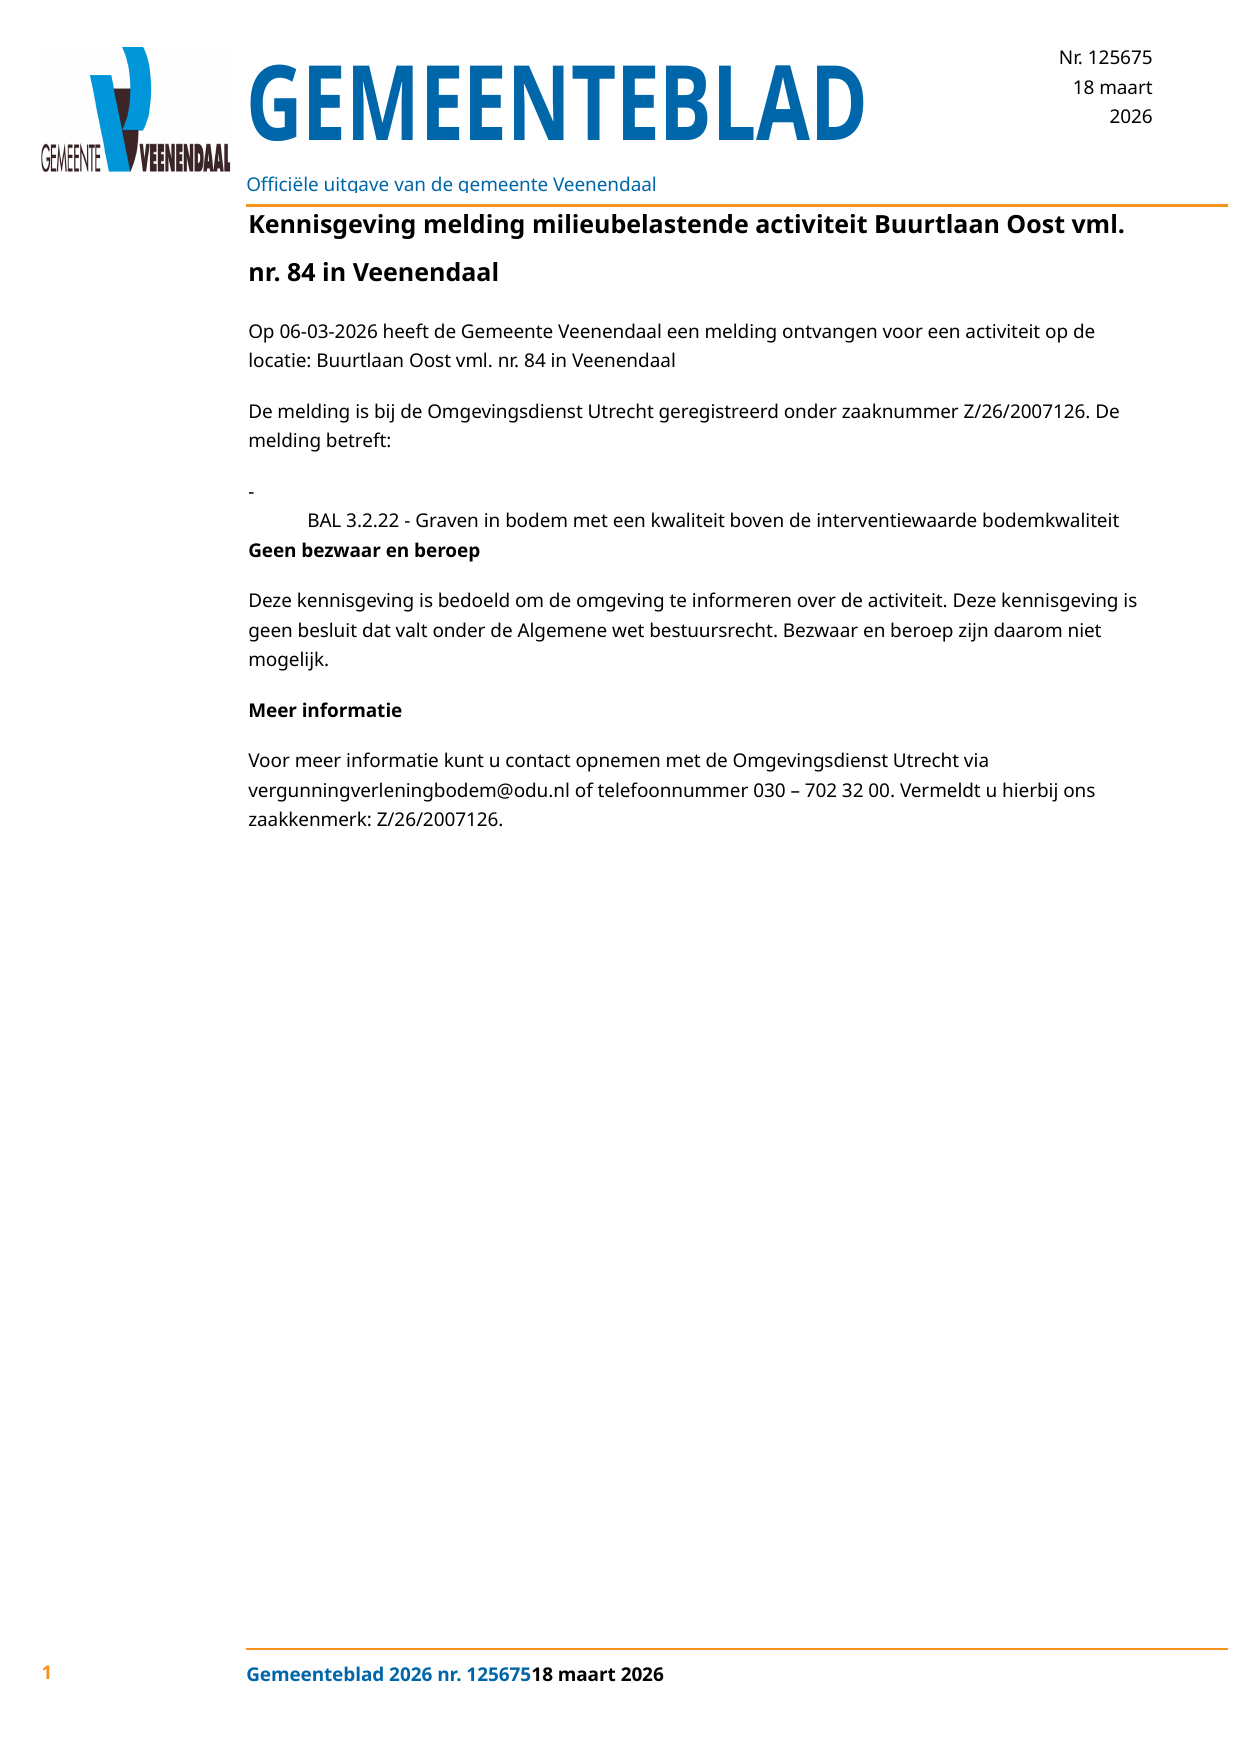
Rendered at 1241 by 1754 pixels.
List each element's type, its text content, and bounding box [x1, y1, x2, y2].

text Kennisgeving melding milieubelastende activiteit Buurtlaan Oost vml. nr. 84 in Veenendaal [248, 207, 1152, 288]
text Meer informatie [248, 697, 1152, 723]
picture [41, 47, 130, 172]
text Voor meer informatie kunt u contact opnemen met de Omgevingsdienst Utrecht via vergunningverleningbodem@odu.nl of telefoonnummer 030 – 702 32 00. Vermeldt u hierbij ons zaakkenmerk: Z/26/2007126. [248, 747, 1152, 832]
text Deze kennisgeving is bedoeld om de omgeving te informeren over de activiteit. Deze kennisgeving is geen besluit dat valt onder de Algemene wet bestuursrecht. Bezwaar en beroep zijn daarom niet mogelijk. [248, 587, 1152, 672]
list BAL 3.2.22 - Graven in bodem met een kwaliteit boven de interventiewaarde bodemkwaliteit [248, 507, 1152, 533]
text De melding is bij de Omgevingsdienst Utrecht geregistreerd onder zaaknummer Z/26/2007126. De melding betreft: [248, 398, 1152, 453]
text Geen bezwaar en beroep [248, 537, 1152, 563]
picture [123, 47, 231, 172]
text Op 06-03-2026 heeft de Gemeente Veenendaal een melding ontvangen voor een activiteit op de locatie: Buurtlaan Oost vml. nr. 84 in Veenendaal [248, 318, 1152, 373]
